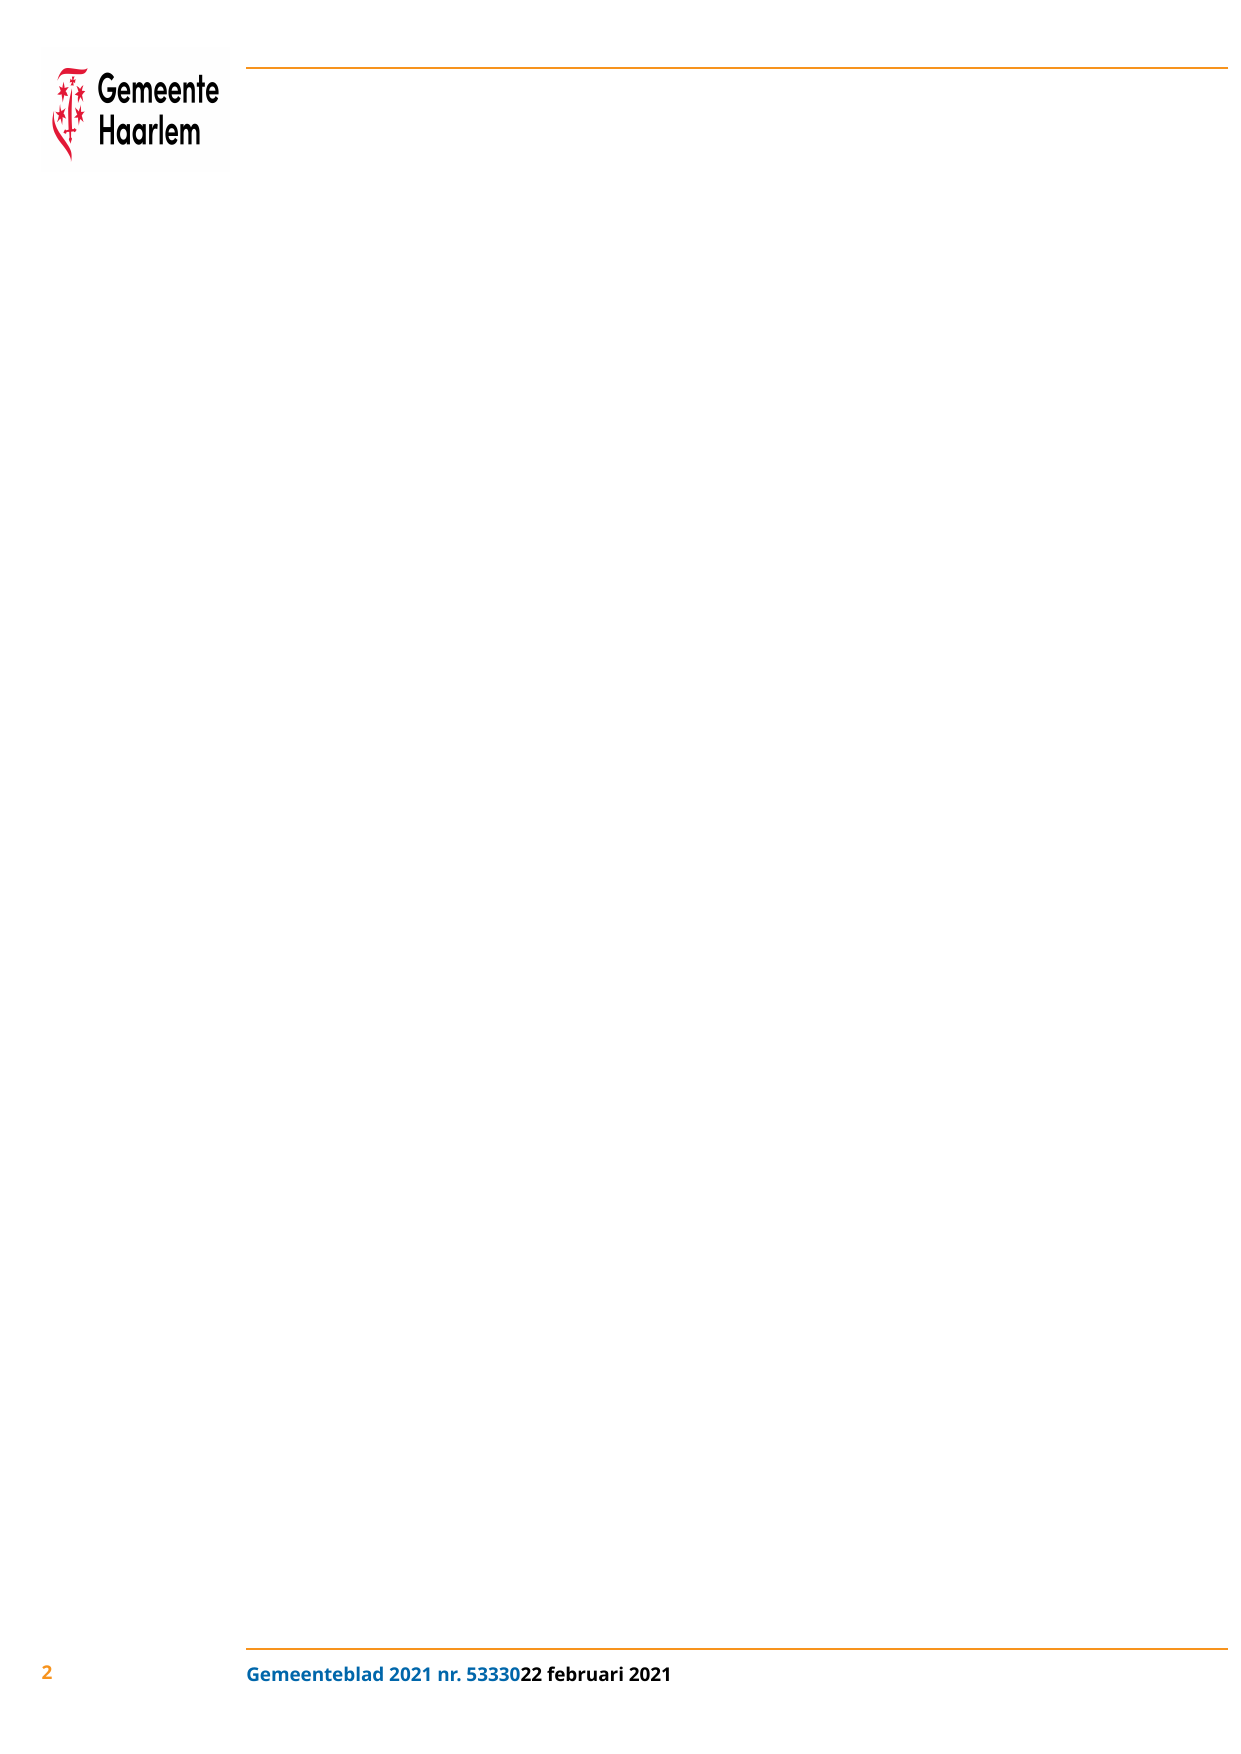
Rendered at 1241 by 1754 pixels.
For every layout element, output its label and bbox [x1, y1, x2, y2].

picture [41, 47, 231, 172]
